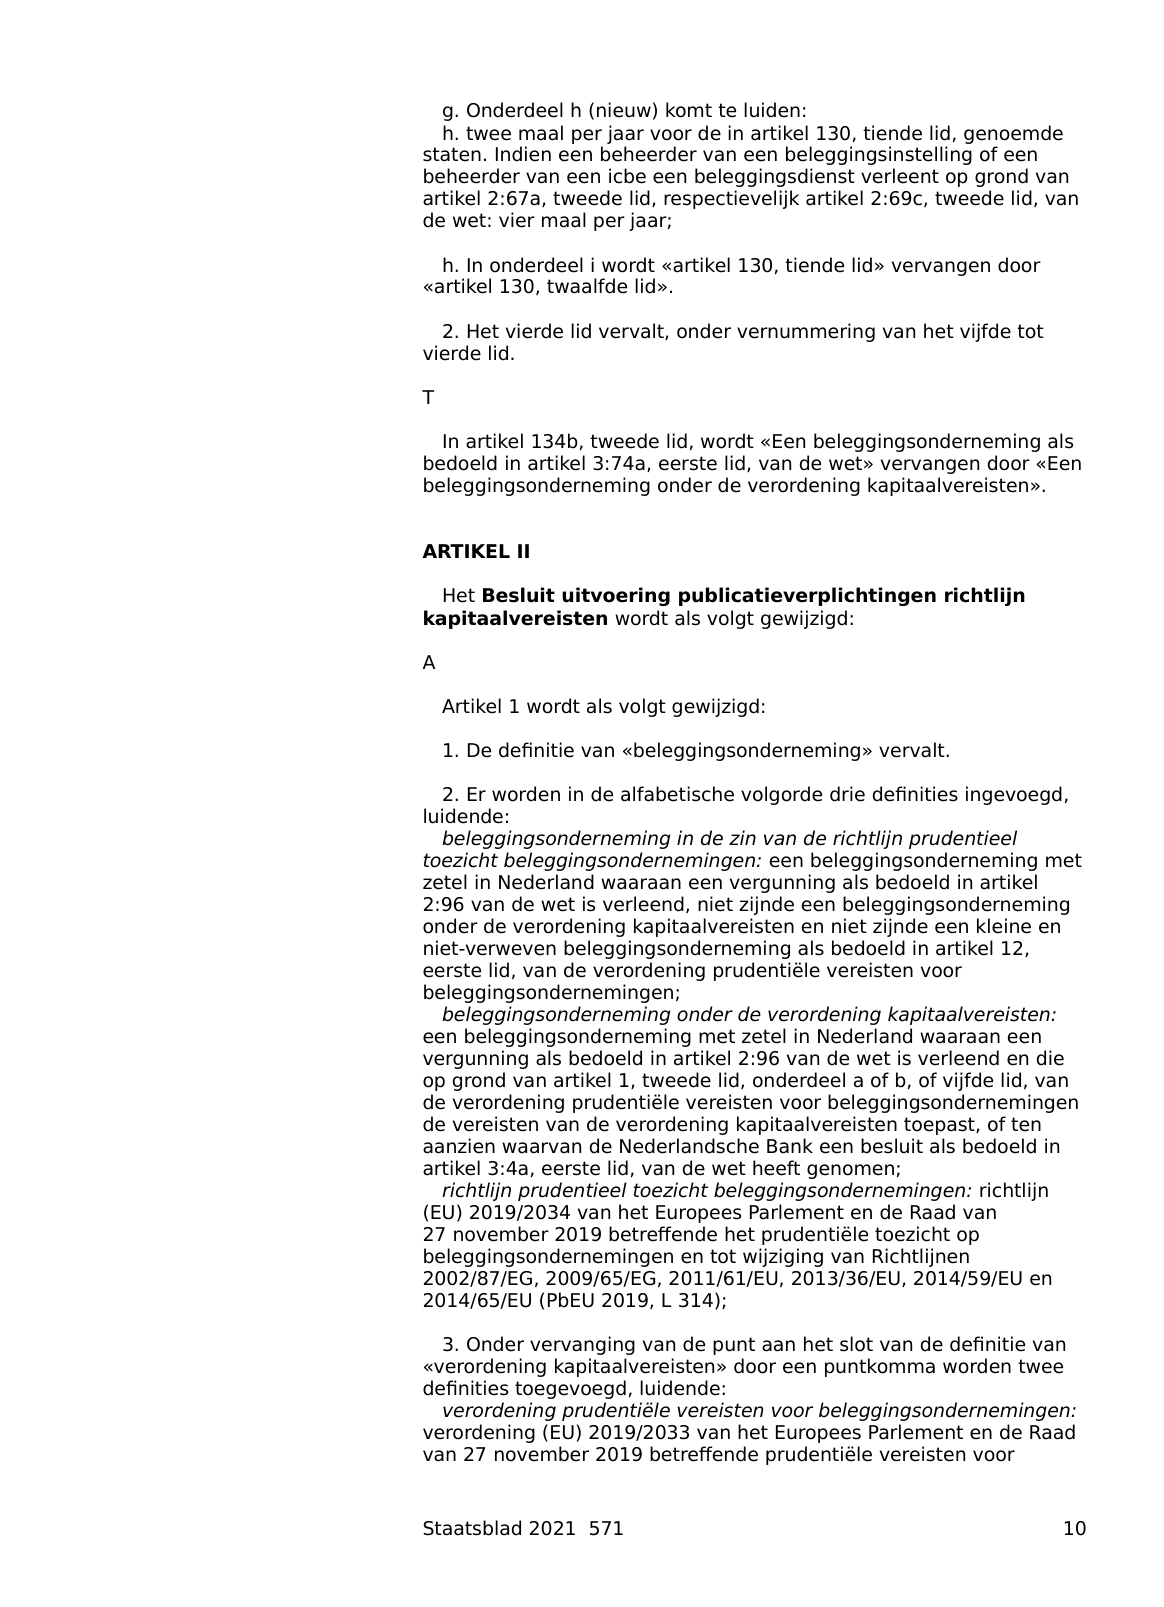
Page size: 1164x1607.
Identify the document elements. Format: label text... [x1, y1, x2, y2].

text h. twee maal per jaar voor de in artikel 130, tiende lid, genoemde staten. Indien een beheerder van een beleggingsinstelling of een beheerder van een icbe een beleggingsdienst verleent op grond van artikel 2:67a, tweede lid, respectievelijk artikel 2:69c, tweede lid, van de wet: vier maal per jaar; [422, 122, 1087, 232]
text A [422, 652, 1087, 673]
text 2. Er worden in de alfabetische volgorde drie definities ingevoegd, luidende: [422, 784, 1087, 828]
subtitle ARTIKEL II [422, 541, 1087, 563]
text beleggingsonderneming in de zin van de richtlijn prudentieel toezicht beleggingsondernemingen: een beleggingsonderneming met zetel in Nederland waaraan een vergunning als bedoeld in artikel 2:96 van de wet is verleend, niet zijnde een beleggingsonderneming onder de verordening kapitaalvereisten en niet zijnde een kleine en niet-verweven beleggingsonderneming als bedoeld in artikel 12, eerste lid, van de verordening prudentiële vereisten voor beleggingsondernemingen; [422, 828, 1087, 1004]
text 2. Het vierde lid vervalt, onder vernummering van het vijfde tot vierde lid. [422, 321, 1087, 364]
text 3. Onder vervanging van de punt aan het slot van de definitie van «verordening kapitaalvereisten» door een puntkomma worden twee definities toegevoegd, luidende: [422, 1334, 1087, 1400]
text beleggingsonderneming onder de verordening kapitaalvereisten: een beleggingsonderneming met zetel in Nederland waaraan een vergunning als bedoeld in artikel 2:96 van de wet is verleend en die op grond van artikel 1, tweede lid, onderdeel a of b, of vijfde lid, van de verordening prudentiële vereisten voor beleggingsondernemingen de vereisten van de verordening kapitaalvereisten toepast, of ten aanzien waarvan de Nederlandsche Bank een besluit als bedoeld in artikel 3:4a, eerste lid, van de wet heeft genomen; [422, 1004, 1087, 1180]
text h. In onderdeel i wordt «artikel 130, tiende lid» vervangen door «artikel 130, twaalfde lid». [422, 254, 1087, 298]
text richtlijn prudentieel toezicht beleggingsondernemingen: richtlijn (EU) 2019/2034 van het Europees Parlement en de Raad van 27 november 2019 betreffende het prudentiële toezicht op beleggingsondernemingen en tot wijziging van Richtlijnen 2002/87/EG, 2009/65/EG, 2011/61/EU, 2013/36/EU, 2014/59/EU en 2014/65/EU (PbEU 2019, L 314); [422, 1180, 1087, 1312]
text g. Onderdeel h (nieuw) komt te luiden: [422, 100, 1087, 122]
text Artikel 1 wordt als volgt gewijzigd: [422, 696, 1087, 718]
text In artikel 134b, tweede lid, wordt «Een beleggingsonderneming als bedoeld in artikel 3:74a, eerste lid, van de wet» vervangen door «Een beleggingsonderneming onder de verordening kapitaalvereisten». [422, 431, 1087, 497]
text 1. De definitie van «beleggingsonderneming» vervalt. [422, 740, 1087, 762]
text Het Besluit uitvoering publicatieverplichtingen richtlijn kapitaalvereisten wordt als volgt gewijzigd: [422, 585, 1087, 629]
text T [422, 387, 1087, 409]
text verordening prudentiële vereisten voor beleggingsondernemingen: verordening (EU) 2019/2033 van het Europees Parlement en de Raad van 27 november 2019 betreffende prudentiële vereisten voor [422, 1400, 1087, 1466]
